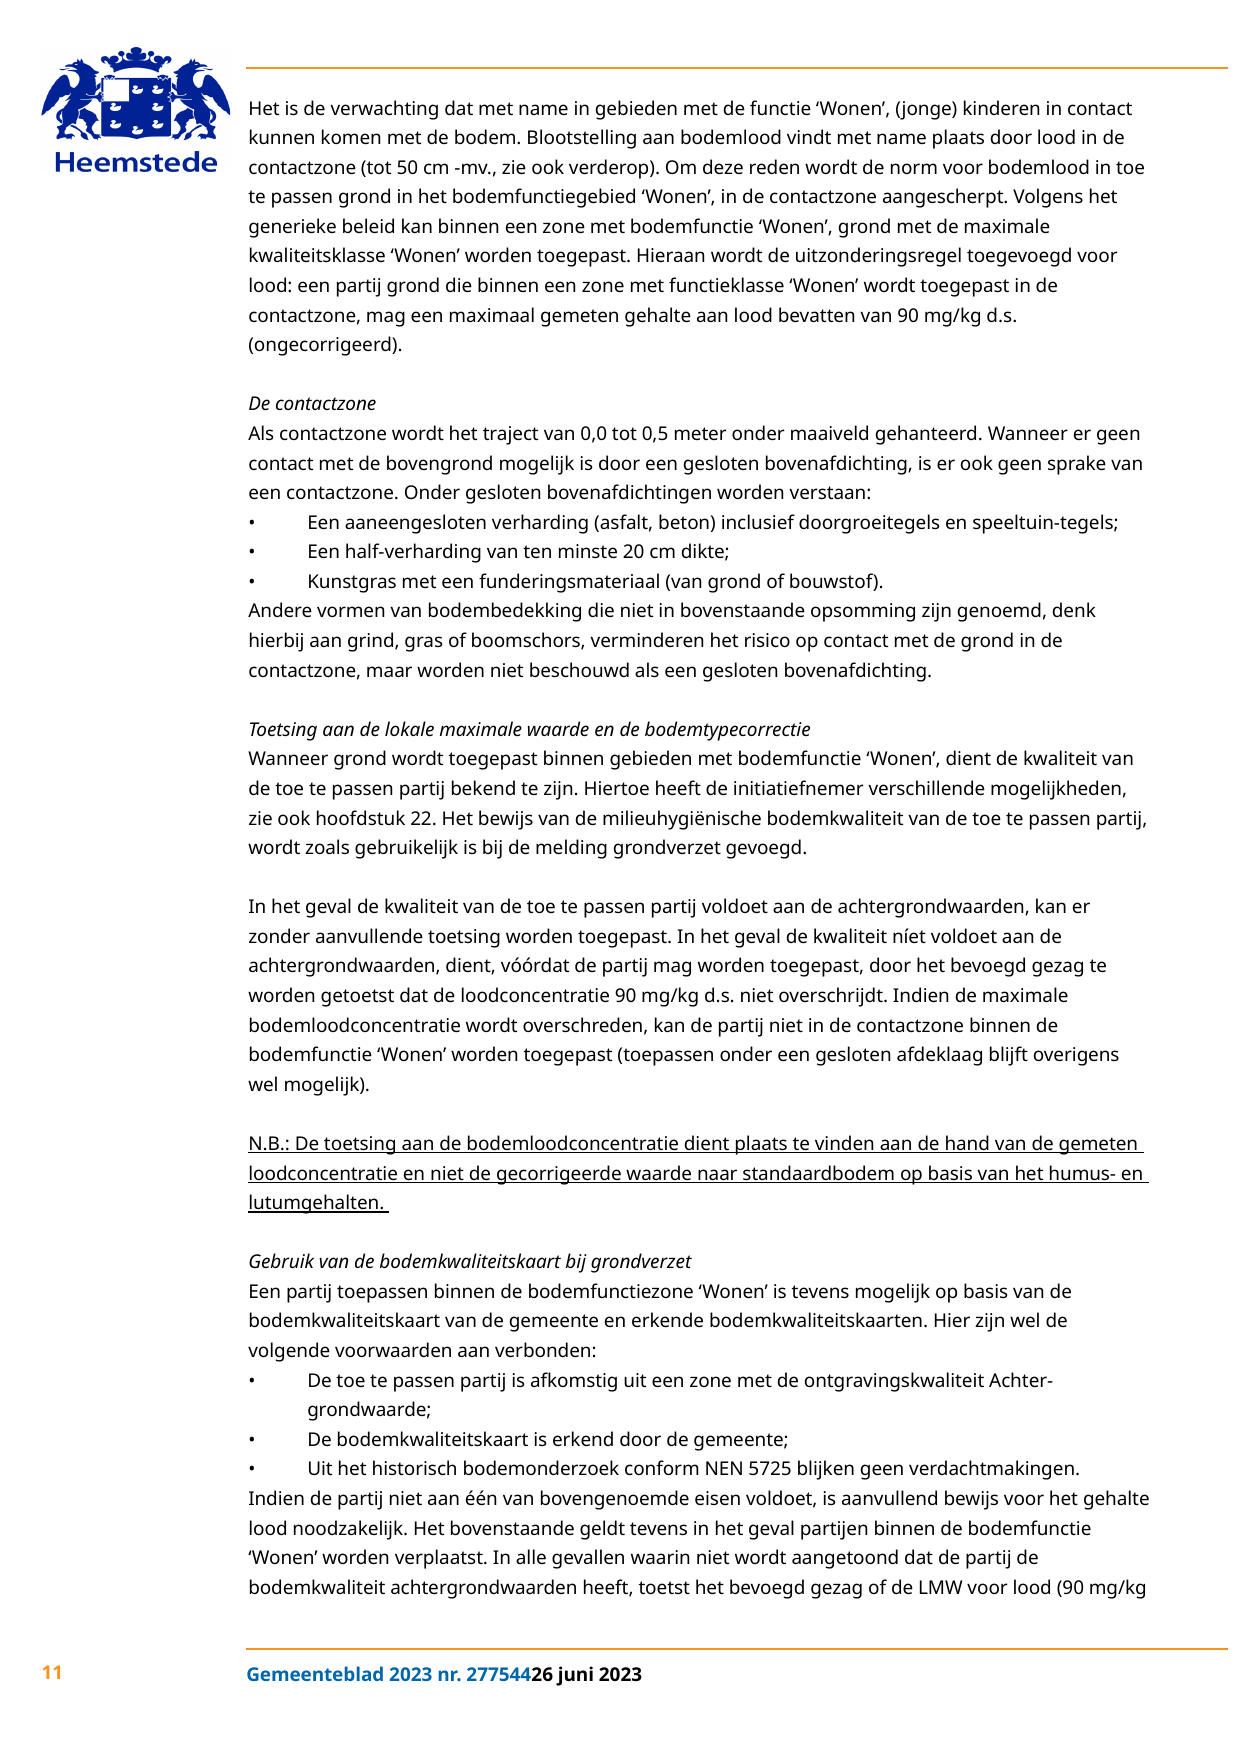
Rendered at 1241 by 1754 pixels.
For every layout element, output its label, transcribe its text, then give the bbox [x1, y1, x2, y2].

list De bodemkwaliteitskaart is erkend door de gemeente; [248, 1426, 1152, 1452]
text Gebruik van de bodemkwaliteitskaart bij grondverzet [248, 1248, 1152, 1274]
text Als contactzone wordt het traject van 0,0 tot 0,5 meter onder maaiveld gehanteerd. Wanneer er geen contact met de bovengrond mogelijk is door een gesloten bovenafdichting, is er ook geen sprake van een contactzone. Onder gesloten bovenafdichtingen worden verstaan: [248, 420, 1152, 505]
text Het is de verwachting dat met name in gebieden met de functie ‘Wonen’, (jonge) kinderen in contact kunnen komen met de bodem. Blootstelling aan bodemlood vindt met name plaats door lood in de contactzone (tot 50 cm -mv., zie ook verderop). Om deze reden wordt de norm voor bodemlood in toe te passen grond in het bodemfunctiegebied ‘Wonen’, in de contactzone aangescherpt. Volgens het generieke beleid kan binnen een zone met bodemfunctie ‘Wonen’, grond met de maximale kwaliteitsklasse ‘Wonen’ worden toegepast. Hieraan wordt de uitzonderingsregel toegevoegd voor lood: een partij grond die binnen een zone met functieklasse ‘Wonen’ wordt toegepast in de contactzone, mag een maximaal gemeten gehalte aan lood bevatten van 90 mg/kg d.s. (ongecorrigeerd). [248, 95, 1152, 357]
list Kunstgras met een funderingsmateriaal (van grond of bouwstof). [248, 568, 1152, 594]
text Indien de partij niet aan één van bovengenoemde eisen voldoet, is aanvullend bewijs voor het gehalte lood noodzakelijk. Het bovenstaande geldt tevens in het geval partijen binnen de bodemfunctie ‘Wonen’ worden verplaatst. In alle gevallen waarin niet wordt aangetoond dat de partij de bodemkwaliteit achtergrondwaarden heeft, toetst het bevoegd gezag of de LMW voor lood (90 mg/kg [248, 1485, 1152, 1600]
text Een partij toepassen binnen de bodemfunctiezone ‘Wonen’ is tevens mogelijk op basis van de bodemkwaliteitskaart van de gemeente en erkende bodemkwaliteitskaarten. Hier zijn wel de volgende voorwaarden aan verbonden: [248, 1278, 1152, 1363]
text De contactzone [248, 391, 1152, 416]
picture [41, 47, 231, 172]
list Een aaneengesloten verharding (asfalt, beton) inclusief doorgroeitegels en speeltuin-tegels; [248, 509, 1152, 535]
text Andere vormen van bodembedekking die niet in bovenstaande opsomming zijn genoemd, denk hierbij aan grind, gras of boomschors, verminderen het risico op contact met de grond in de contactzone, maar worden niet beschouwd als een gesloten bovenafdichting. [248, 598, 1152, 683]
text Toetsing aan de lokale maximale waarde en de bodemtypecorrectie [248, 716, 1152, 742]
text Wanneer grond wordt toegepast binnen gebieden met bodemfunctie ‘Wonen’, dient de kwaliteit van de toe te passen partij bekend te zijn. Hiertoe heeft de initiatiefnemer verschillende mogelijkheden, zie ook hoofdstuk 22. Het bewijs van de milieuhygiënische bodemkwaliteit van de toe te passen partij, wordt zoals gebruikelijk is bij de melding grondverzet gevoegd. [248, 746, 1152, 860]
list De toe te passen partij is afkomstig uit een zone met de ontgravingskwaliteit Achter-grondwaarde; [248, 1367, 1152, 1422]
text In het geval de kwaliteit van de toe te passen partij voldoet aan de achtergrondwaarden, kan er zonder aanvullende toetsing worden toegepast. In het geval de kwaliteit níet voldoet aan de achtergrondwaarden, dient, vóórdat de partij mag worden toegepast, door het bevoegd gezag te worden getoetst dat de loodconcentratie 90 mg/kg d.s. niet overschrijdt. Indien de maximale bodemloodconcentratie wordt overschreden, kan de partij niet in de contactzone binnen de bodemfunctie ‘Wonen’ worden toegepast (toepassen onder een gesloten afdeklaag blijft overigens wel mogelijk). [248, 893, 1152, 1097]
text N.B.: De toetsing aan de bodemloodconcentratie dient plaats te vinden aan de hand van de gemeten loodconcentratie en niet de gecorrigeerde waarde naar standaardbodem op basis van het humus- en lutumgehalten. [248, 1130, 1152, 1215]
list Uit het historisch bodemonderzoek conform NEN 5725 blijken geen verdachtmakingen. [248, 1456, 1152, 1481]
list Een half-verharding van ten minste 20 cm dikte; [248, 538, 1152, 564]
